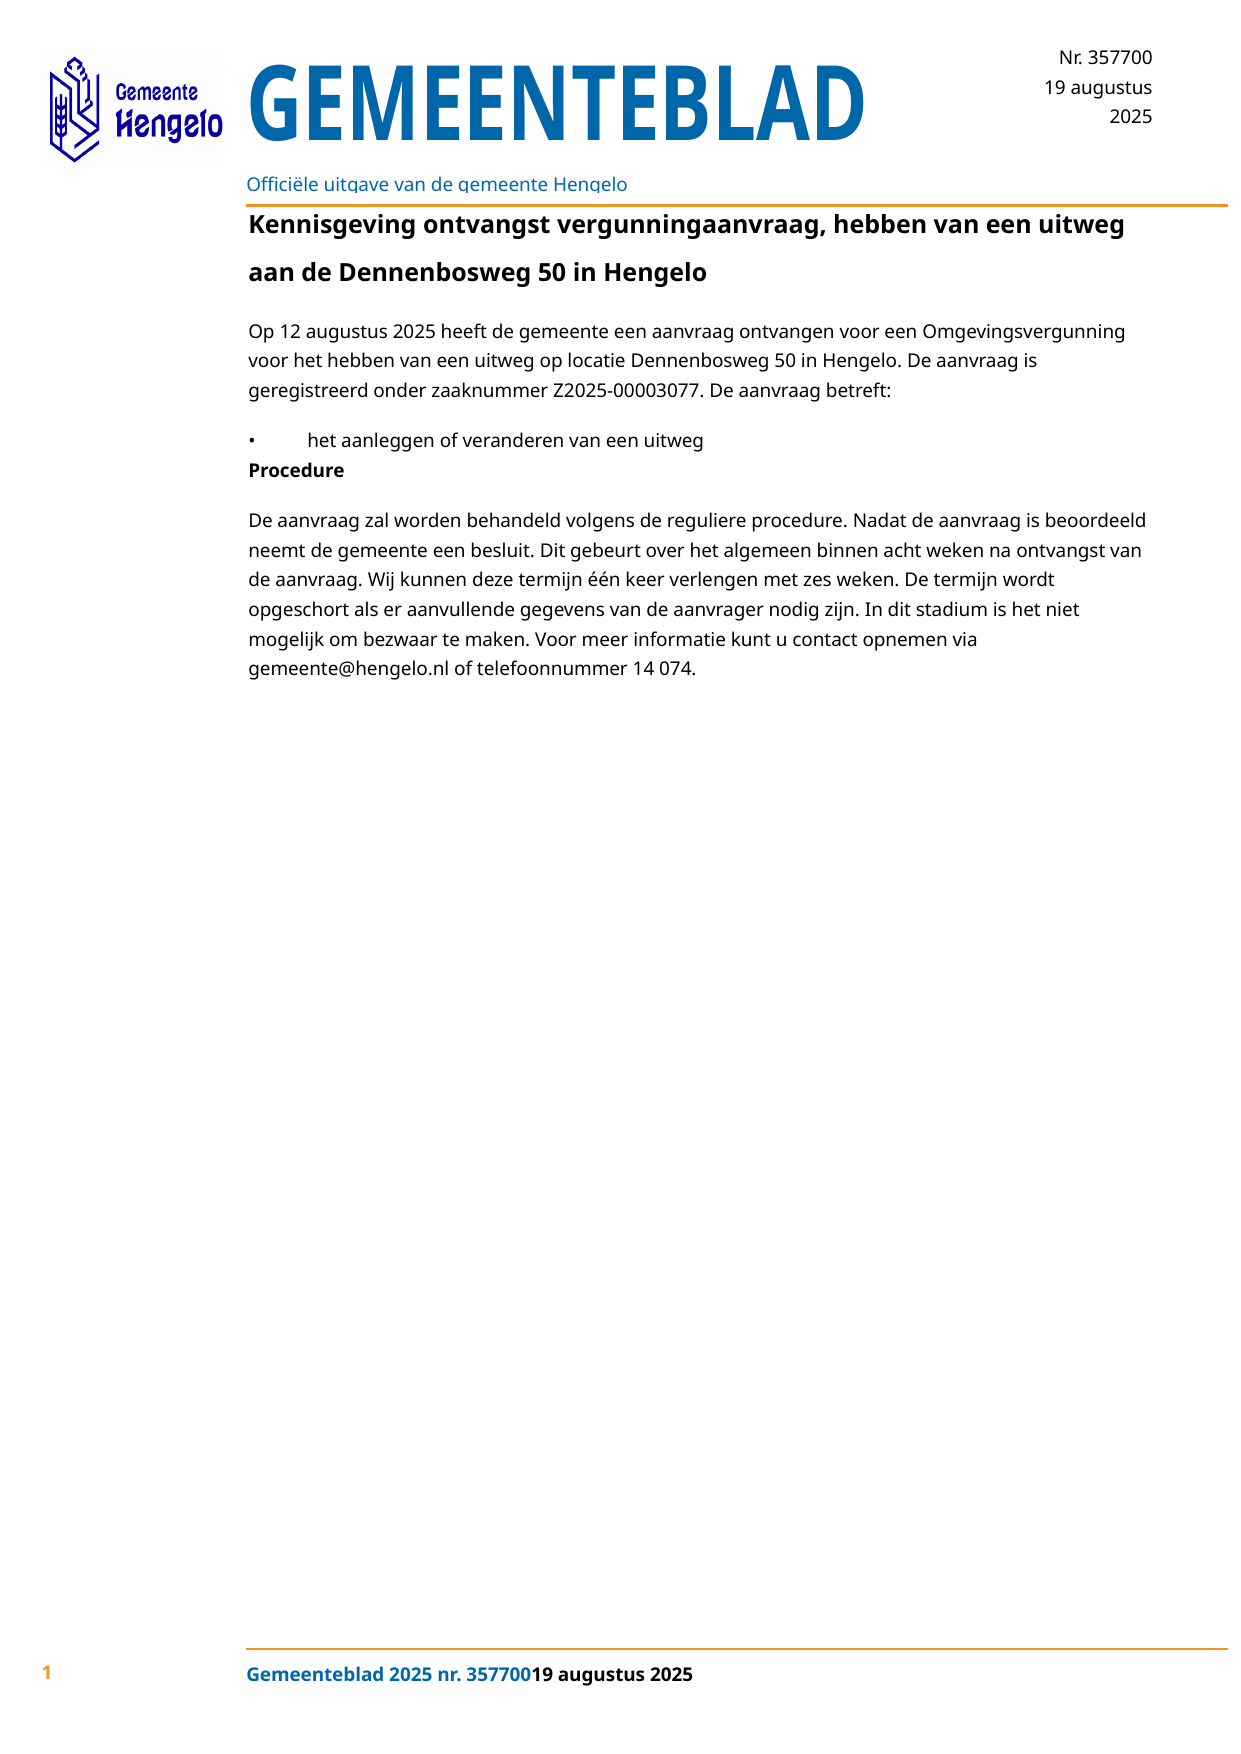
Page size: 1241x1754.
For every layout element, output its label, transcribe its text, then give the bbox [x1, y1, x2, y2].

picture [41, 47, 231, 172]
list het aanleggen of veranderen van een uitweg [248, 427, 1152, 453]
text De aanvraag zal worden behandeld volgens de reguliere procedure. Nadat de aanvraag is beoordeeld neemt de gemeente een besluit. Dit gebeurt over het algemeen binnen acht weken na ontvangst van de aanvraag. Wij kunnen deze termijn één keer verlengen met zes weken. De termijn wordt opgeschort als er aanvullende gegevens van de aanvrager nodig zijn. In dit stadium is het niet mogelijk om bezwaar te maken. Voor meer informatie kunt u contact opnemen via gemeente@hengelo.nl of telefoonnummer 14 074. [248, 507, 1152, 681]
text Op 12 augustus 2025 heeft de gemeente een aanvraag ontvangen voor een Omgevingsvergunning voor het hebben van een uitweg op locatie Dennenbosweg 50 in Hengelo. De aanvraag is geregistreerd onder zaaknummer Z2025-00003077. De aanvraag betreft: [248, 318, 1152, 403]
text Kennisgeving ontvangst vergunningaanvraag, hebben van een uitweg aan de Dennenbosweg 50 in Hengelo [248, 207, 1152, 288]
text Procedure [248, 457, 1152, 483]
